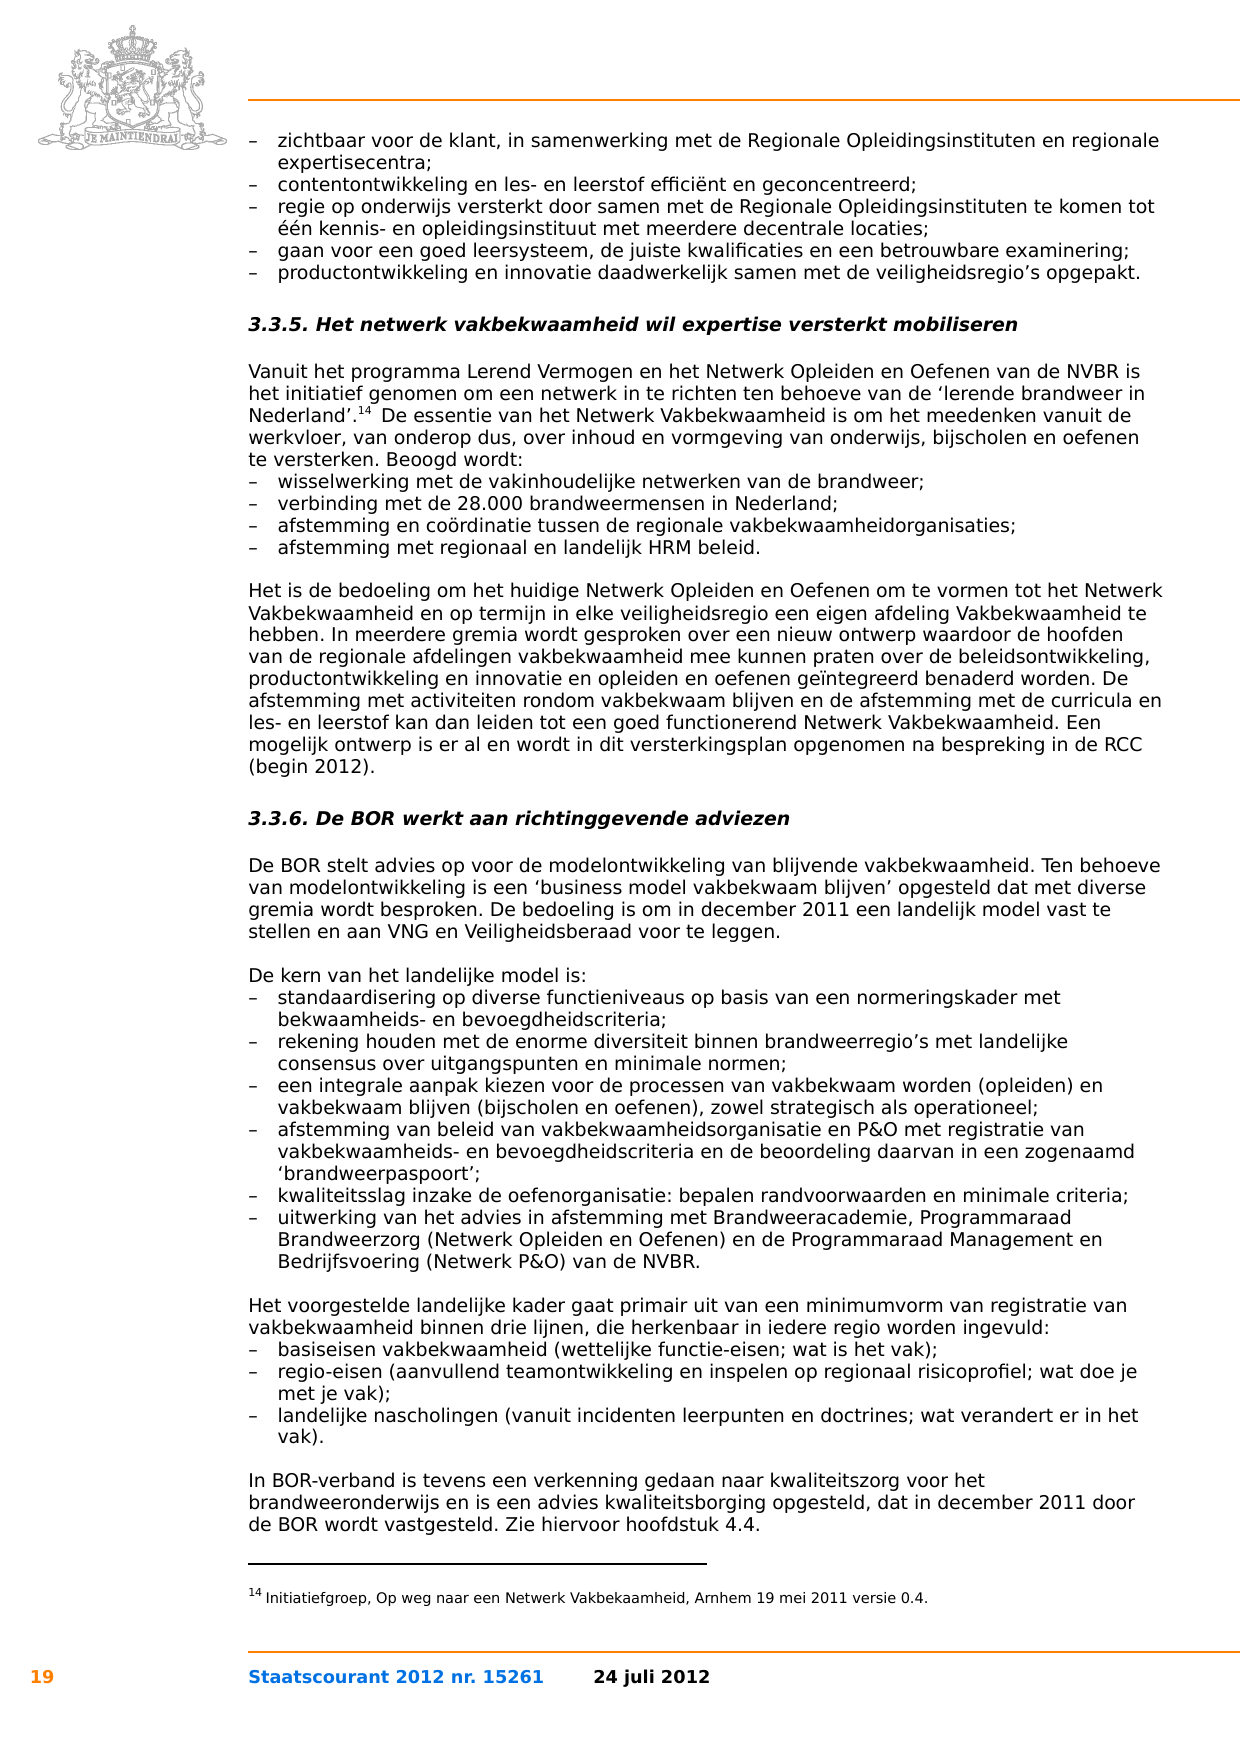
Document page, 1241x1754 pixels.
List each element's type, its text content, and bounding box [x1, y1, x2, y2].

text – kwaliteitsslag inzake de oefenorganisatie: bepalen randvoorwaarden en minimale criteria; [248, 1185, 1163, 1207]
text – gaan voor een goed leersysteem, de juiste kwalificaties en een betrouwbare examinering; [248, 240, 1163, 262]
text – afstemming met regionaal en landelijk HRM beleid. [248, 537, 1163, 558]
text – verbinding met de 28.000 brandweermensen in Nederland; [248, 493, 1163, 514]
text – contentontwikkeling en les- en leerstof efficiënt en geconcentreerd; [248, 174, 1163, 196]
subtitle 3.3.5. Het netwerk vakbekwaamheid wil expertise versterkt mobiliseren [248, 314, 1163, 336]
text Initiatiefgroep, Op weg naar een Netwerk Vakbekaamheid, Arnhem 19 mei 2011 versie 0.4. [248, 1586, 1163, 1608]
text Vanuit het programma Lerend Vermogen en het Netwerk Opleiden en Oefenen van de NVBR is het initiatief genomen om een netwerk in te richten ten behoeve van de ‘lerende brandweer in Nederland’. De essentie van het Netwerk Vakbekwaamheid is om het meedenken vanuit de werkvloer, van onderop dus, over inhoud en vormgeving van onderwijs, bijscholen en oefenen te versterken. Beoogd wordt: [248, 361, 1163, 471]
text Het voorgestelde landelijke kader gaat primair uit van een minimumvorm van registratie van vakbekwaamheid binnen drie lijnen, die herkenbaar in iedere regio worden ingevuld: [248, 1294, 1163, 1338]
text – regio-eisen (aanvullend teamontwikkeling en inspelen op regionaal risicoprofiel; wat doe je met je vak); [248, 1361, 1163, 1404]
text – afstemming en coördinatie tussen de regionale vakbekwaamheidorganisaties; [248, 514, 1163, 537]
text – zichtbaar voor de klant, in samenwerking met de Regionale Opleidingsinstituten en regionale expertisecentra; [248, 130, 1163, 174]
text – uitwerking van het advies in afstemming met Brandweeracademie, Programmaraad Brandweerzorg (Netwerk Opleiden en Oefenen) en de Programmaraad Management en Bedrijfsvoering (Netwerk P&O) van de NVBR. [248, 1207, 1163, 1273]
text – wisselwerking met de vakinhoudelijke netwerken van de brandweer; [248, 471, 1163, 493]
text – afstemming van beleid van vakbekwaamheidsorganisatie en P&O met registratie van vakbekwaamheids- en bevoegdheidscriteria en de beoordeling daarvan in een zogenaamd ‘brandweerpaspoort’; [248, 1119, 1163, 1185]
text – standaardisering op diverse functieniveaus op basis van een normeringskader met bekwaamheids- en bevoegdheidscriteria; [248, 987, 1163, 1031]
text De BOR stelt advies op voor de modelontwikkeling van blijvende vakbekwaamheid. Ten behoeve van modelontwikkeling is een ‘business model vakbekwaam blijven’ opgesteld dat met diverse gremia wordt besproken. De bedoeling is om in december 2011 een landelijk model vast te stellen en aan VNG en Veiligheidsberaad voor te leggen. [248, 855, 1163, 943]
text – basiseisen vakbekwaamheid (wettelijke functie-eisen; wat is het vak); [248, 1338, 1163, 1361]
text Het is de bedoeling om het huidige Netwerk Opleiden en Oefenen om te vormen tot het Netwerk Vakbekwaamheid en op termijn in elke veiligheidsregio een eigen afdeling Vakbekwaamheid te hebben. In meerdere gremia wordt gesproken over een nieuw ontwerp waardoor de hoofden van de regionale afdelingen vakbekwaamheid mee kunnen praten over de beleidsontwikkeling, productontwikkeling en innovatie en opleiden en oefenen geïntegreerd benaderd worden. De afstemming met activiteiten rondom vakbekwaam blijven en de afstemming met de curricula en les- en leerstof kan dan leiden tot een goed functionerend Netwerk Vakbekwaamheid. Een mogelijk ontwerp is er al en wordt in dit versterkingsplan opgenomen na bespreking in de RCC (begin 2012). [248, 580, 1163, 778]
text – productontwikkeling en innovatie daadwerkelijk samen met de veiligheidsregio’s opgepakt. [248, 262, 1163, 284]
picture [38, 25, 227, 150]
text – landelijke nascholingen (vanuit incidenten leerpunten en doctrines; wat verandert er in het vak). [248, 1404, 1163, 1448]
text – rekening houden met de enorme diversiteit binnen brandweerregio’s met landelijke consensus over uitgangspunten en minimale normen; [248, 1031, 1163, 1075]
text – een integrale aanpak kiezen voor de processen van vakbekwaam worden (opleiden) en vakbekwaam blijven (bijscholen en oefenen), zowel strategisch als operationeel; [248, 1075, 1163, 1119]
subtitle 3.3.6. De BOR werkt aan richtinggevende adviezen [248, 808, 1163, 830]
text In BOR-verband is tevens een verkenning gedaan naar kwaliteitszorg voor het brandweeronderwijs en is een advies kwaliteitsborging opgesteld, dat in december 2011 door de BOR wordt vastgesteld. Zie hiervoor hoofdstuk 4.4. [248, 1470, 1163, 1536]
text De kern van het landelijke model is: [248, 965, 1163, 987]
text – regie op onderwijs versterkt door samen met de Regionale Opleidingsinstituten te komen tot één kennis- en opleidingsinstituut met meerdere decentrale locaties; [248, 196, 1163, 240]
